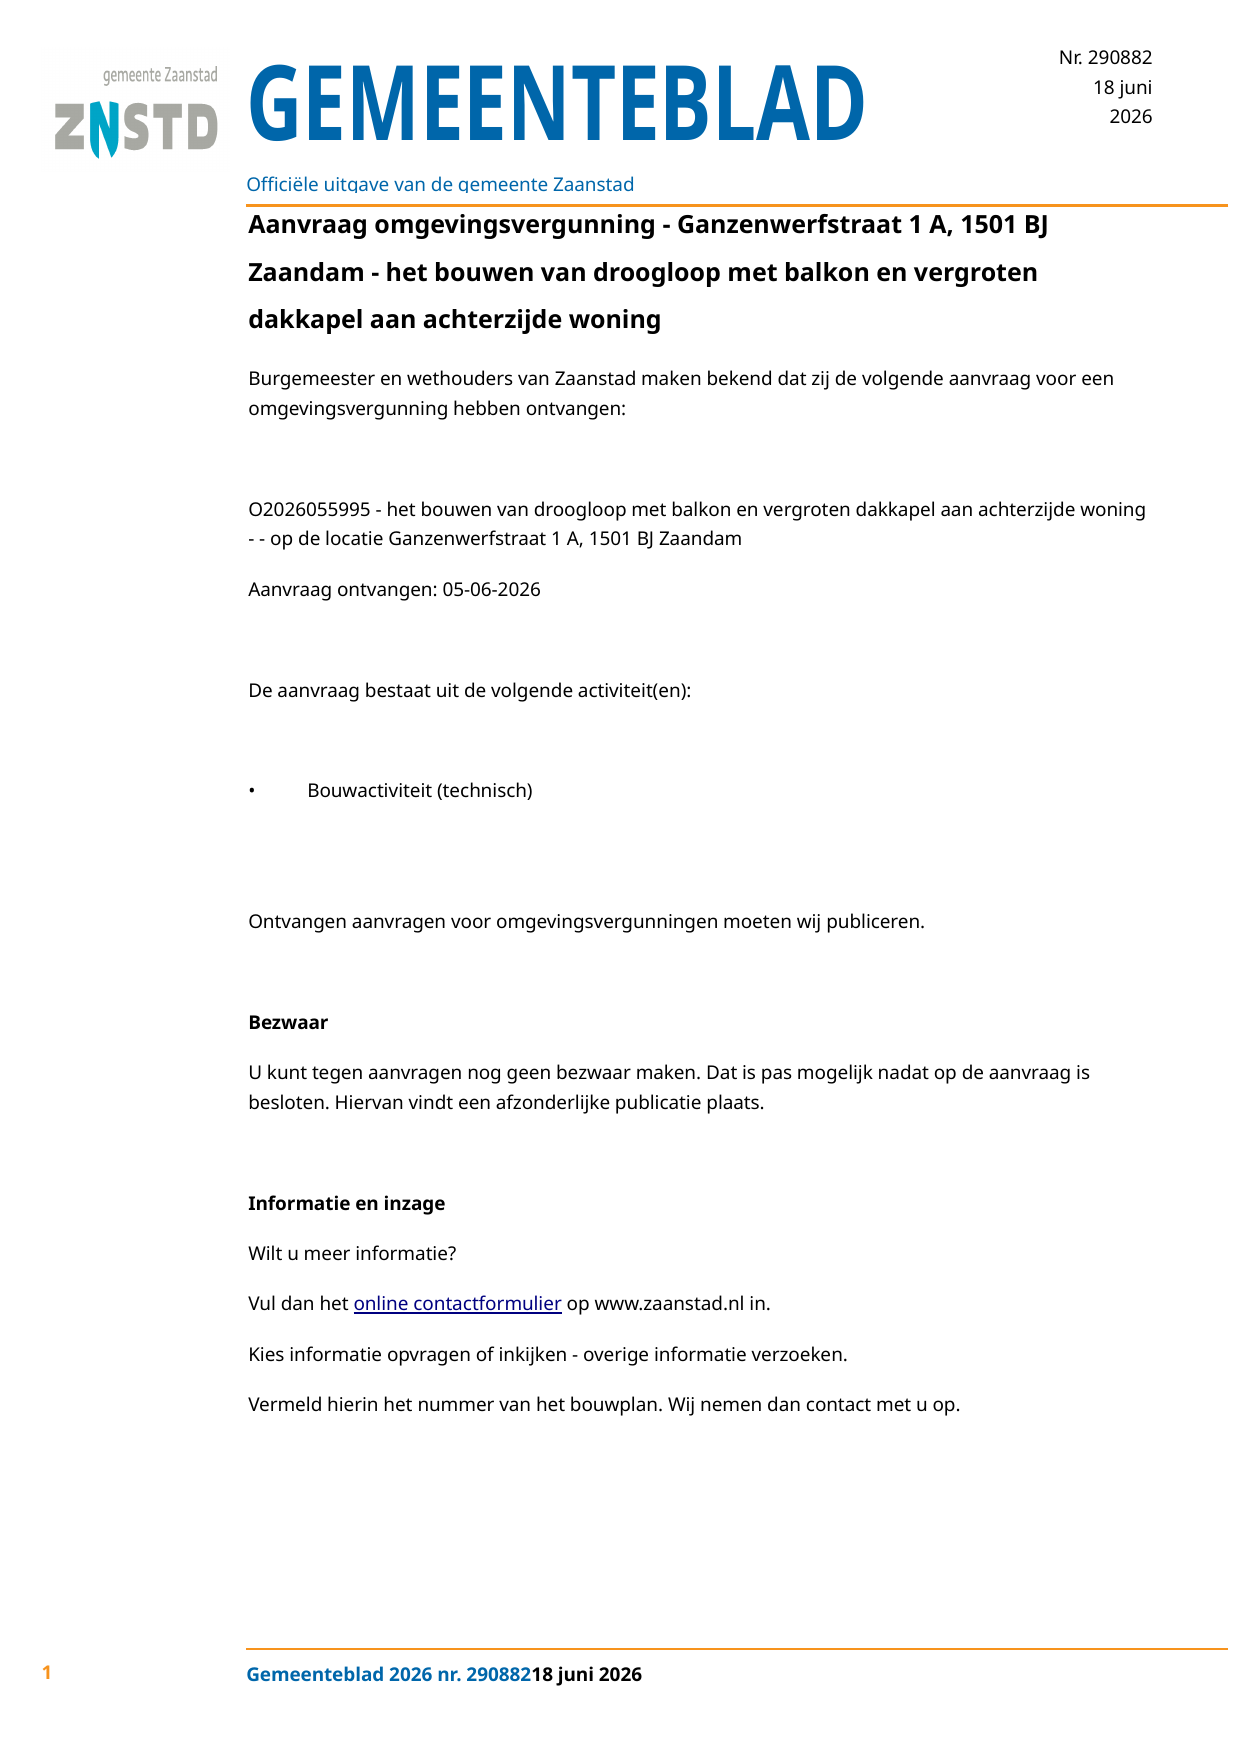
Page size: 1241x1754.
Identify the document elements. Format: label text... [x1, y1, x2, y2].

text Informatie en inzage [248, 1190, 1152, 1215]
text Vul dan het online contactformulier op www.zaanstad.nl in. [248, 1291, 1152, 1316]
text Aanvraag omgevingsvergunning - Ganzenwerfstraat 1 A, 1501 BJ Zaandam - het bouwen van droogloop met balkon en vergroten dakkapel aan achterzijde woning [248, 207, 1152, 336]
text Aanvraag ontvangen: 05-06-2026 [248, 576, 1152, 602]
picture [41, 47, 231, 172]
text Vermeld hierin het nummer van het bouwplan. Wij nemen dan contact met u op. [248, 1391, 1152, 1417]
text U kunt tegen aanvragen nog geen bezwaar maken. Dat is pas mogelijk nadat op de aanvraag is besloten. Hiervan vindt een afzonderlijke publicatie plaats. [248, 1059, 1152, 1114]
text Ontvangen aanvragen voor omgevingsvergunningen moeten wij publiceren. [248, 908, 1152, 934]
text De aanvraag bestaat uit de volgende activiteit(en): [248, 677, 1152, 702]
text O2026055995 - het bouwen van droogloop met balkon en vergroten dakkapel aan achterzijde woning - - op de locatie Ganzenwerfstraat 1 A, 1501 BJ Zaandam [248, 496, 1152, 551]
text Burgemeester en wethouders van Zaanstad maken bekend dat zij de volgende aanvraag voor een omgevingsvergunning hebben ontvangen: [248, 366, 1152, 421]
text Wilt u meer informatie? [248, 1240, 1152, 1266]
text Bezwaar [248, 1009, 1152, 1034]
text Kies informatie opvragen of inkijken - overige informatie verzoeken. [248, 1341, 1152, 1367]
list Bouwactiviteit (technisch) [248, 778, 1152, 803]
